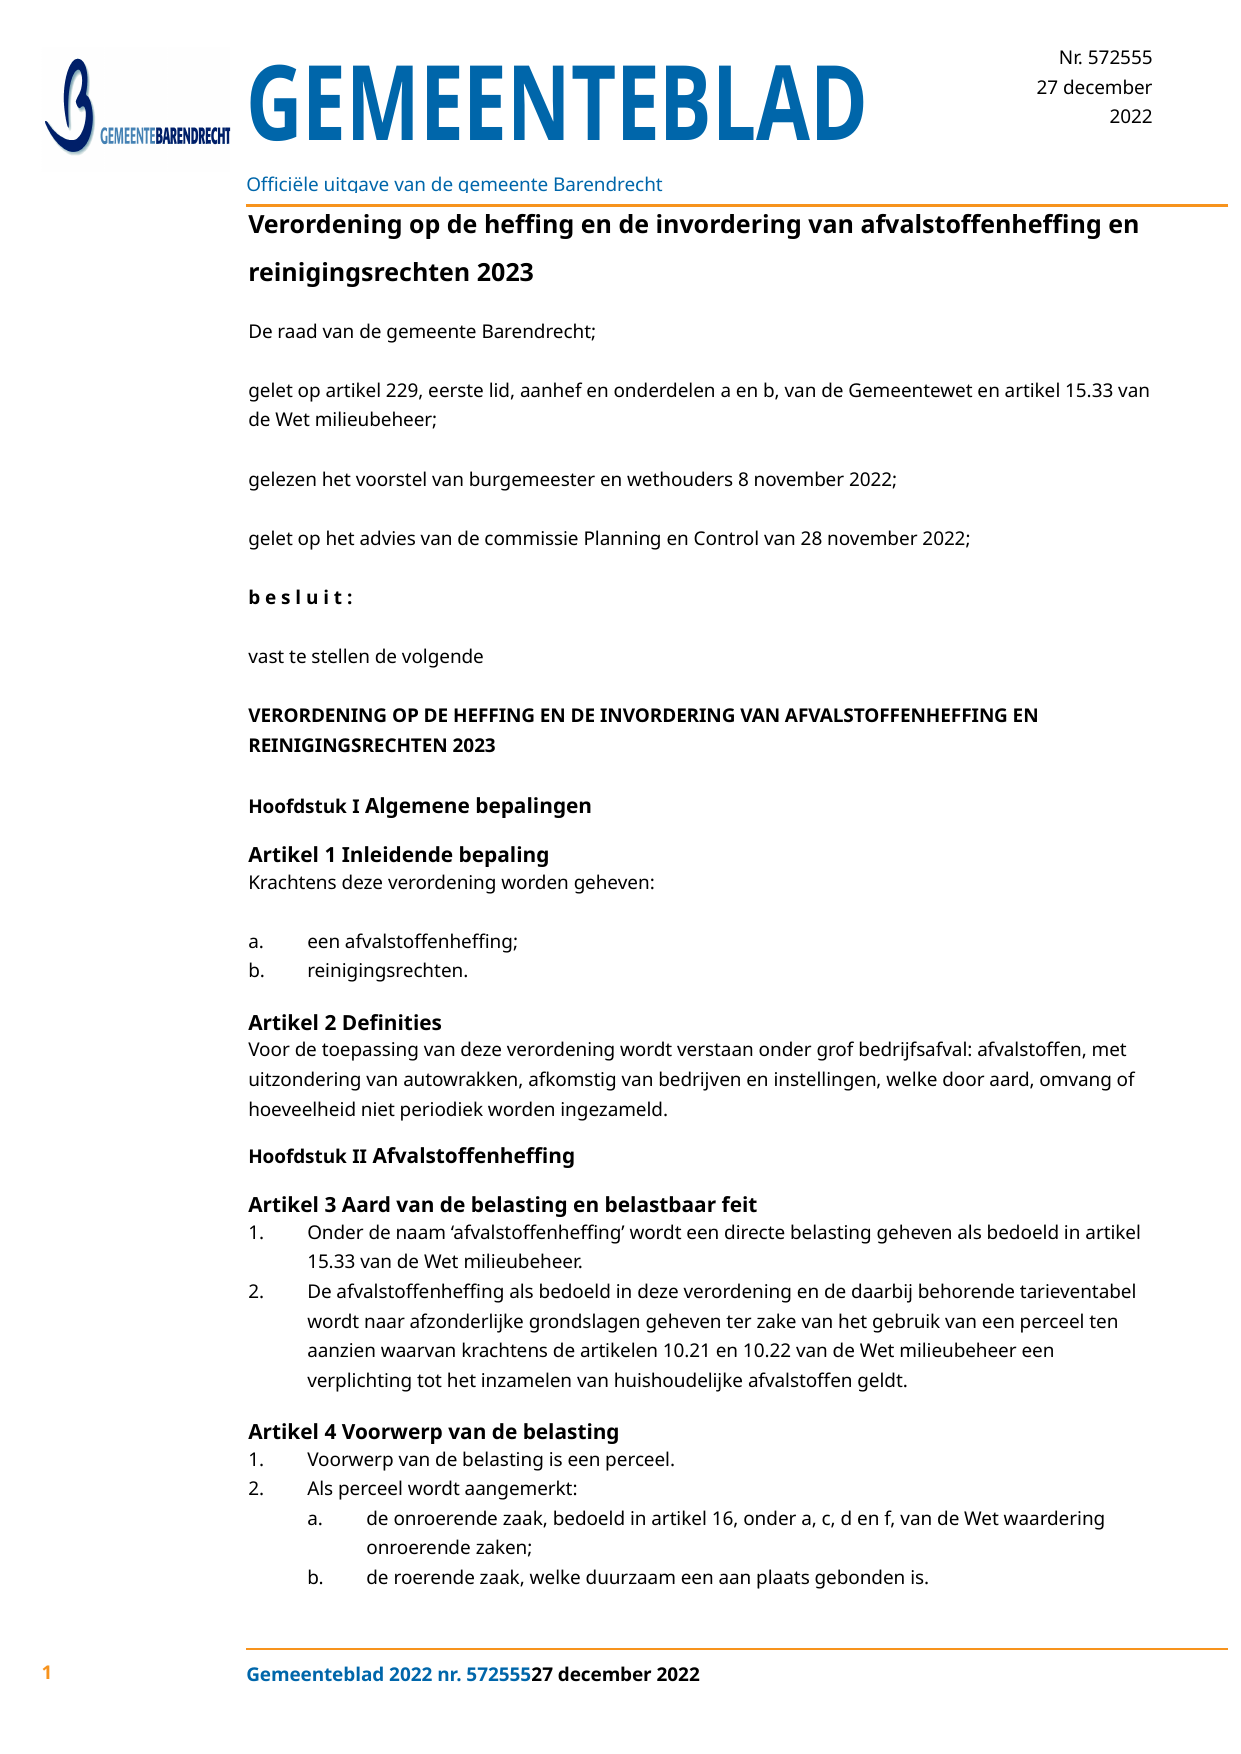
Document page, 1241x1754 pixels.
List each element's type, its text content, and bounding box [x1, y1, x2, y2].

list Als perceel wordt aangemerkt: [248, 1475, 1152, 1501]
list de onroerende zaak, bedoeld in artikel 16, onder a, c, d en f, van de Wet waardering onroerende zaken; [307, 1505, 1152, 1560]
text Verordening op de heffing en de invordering van afvalstoffenheffing en reinigingsrechten 2023 [248, 207, 1152, 288]
text Artikel 1 Inleidende bepaling [248, 841, 1152, 869]
picture [41, 47, 231, 172]
text b e s l u i t : [248, 584, 1152, 610]
text Voor de toepassing van deze verordening wordt verstaan onder grof bedrijfsafval: afvalstoffen, met uitzondering van autowrakken, afkomstig van bedrijven en instellingen, welke door aard, omvang of hoeveelheid niet periodiek worden ingezameld. [248, 1037, 1152, 1121]
text De raad van de gemeente Barendrecht; [248, 318, 1152, 344]
list een afvalstoffenheffing; [248, 928, 1152, 954]
text Hoofdstuk I Algemene bepalingen [248, 791, 1152, 820]
text Artikel 4 Voorwerp van de belasting [248, 1417, 1152, 1446]
list Onder de naam ‘afvalstoffenheffing’ wordt een directe belasting geheven als bedoeld in artikel 15.33 van de Wet milieubeheer. [248, 1219, 1152, 1274]
text VERORDENING OP DE HEFFING EN DE INVORDERING VAN AFVALSTOFFENHEFFING EN REINIGINGSRECHTEN 2023 [248, 702, 1152, 758]
text gelet op het advies van de commissie Planning en Control van 28 november 2022; [248, 525, 1152, 551]
text Hoofdstuk II Afvalstoffenheffing [248, 1141, 1152, 1170]
text gelezen het voorstel van burgemeester en wethouders 8 november 2022; [248, 466, 1152, 492]
list reinigingsrechten. [248, 958, 1152, 983]
list Voorwerp van de belasting is een perceel. [248, 1446, 1152, 1472]
text Artikel 3 Aard van de belasting en belastbaar feit [248, 1191, 1152, 1219]
text vast te stellen de volgende [248, 643, 1152, 669]
list De afvalstoffenheffing als bedoeld in deze verordening en de daarbij behorende tarieventabel wordt naar afzonderlijke grondslagen geheven ter zake van het gebruik van een perceel ten aanzien waarvan krachtens de artikelen 10.21 en 10.22 van de Wet milieubeheer een verplichting tot het inzamelen van huishoudelijke afvalstoffen geldt. [248, 1278, 1152, 1393]
text gelet op artikel 229, eerste lid, aanhef en onderdelen a en b, van de Gemeentewet en artikel 15.33 van de Wet milieubeheer; [248, 377, 1152, 432]
list de roerende zaak, welke duurzaam een aan plaats gebonden is. [307, 1564, 1152, 1590]
text Krachtens deze verordening worden geheven: [248, 869, 1152, 895]
text Artikel 2 Definities [248, 1008, 1152, 1037]
